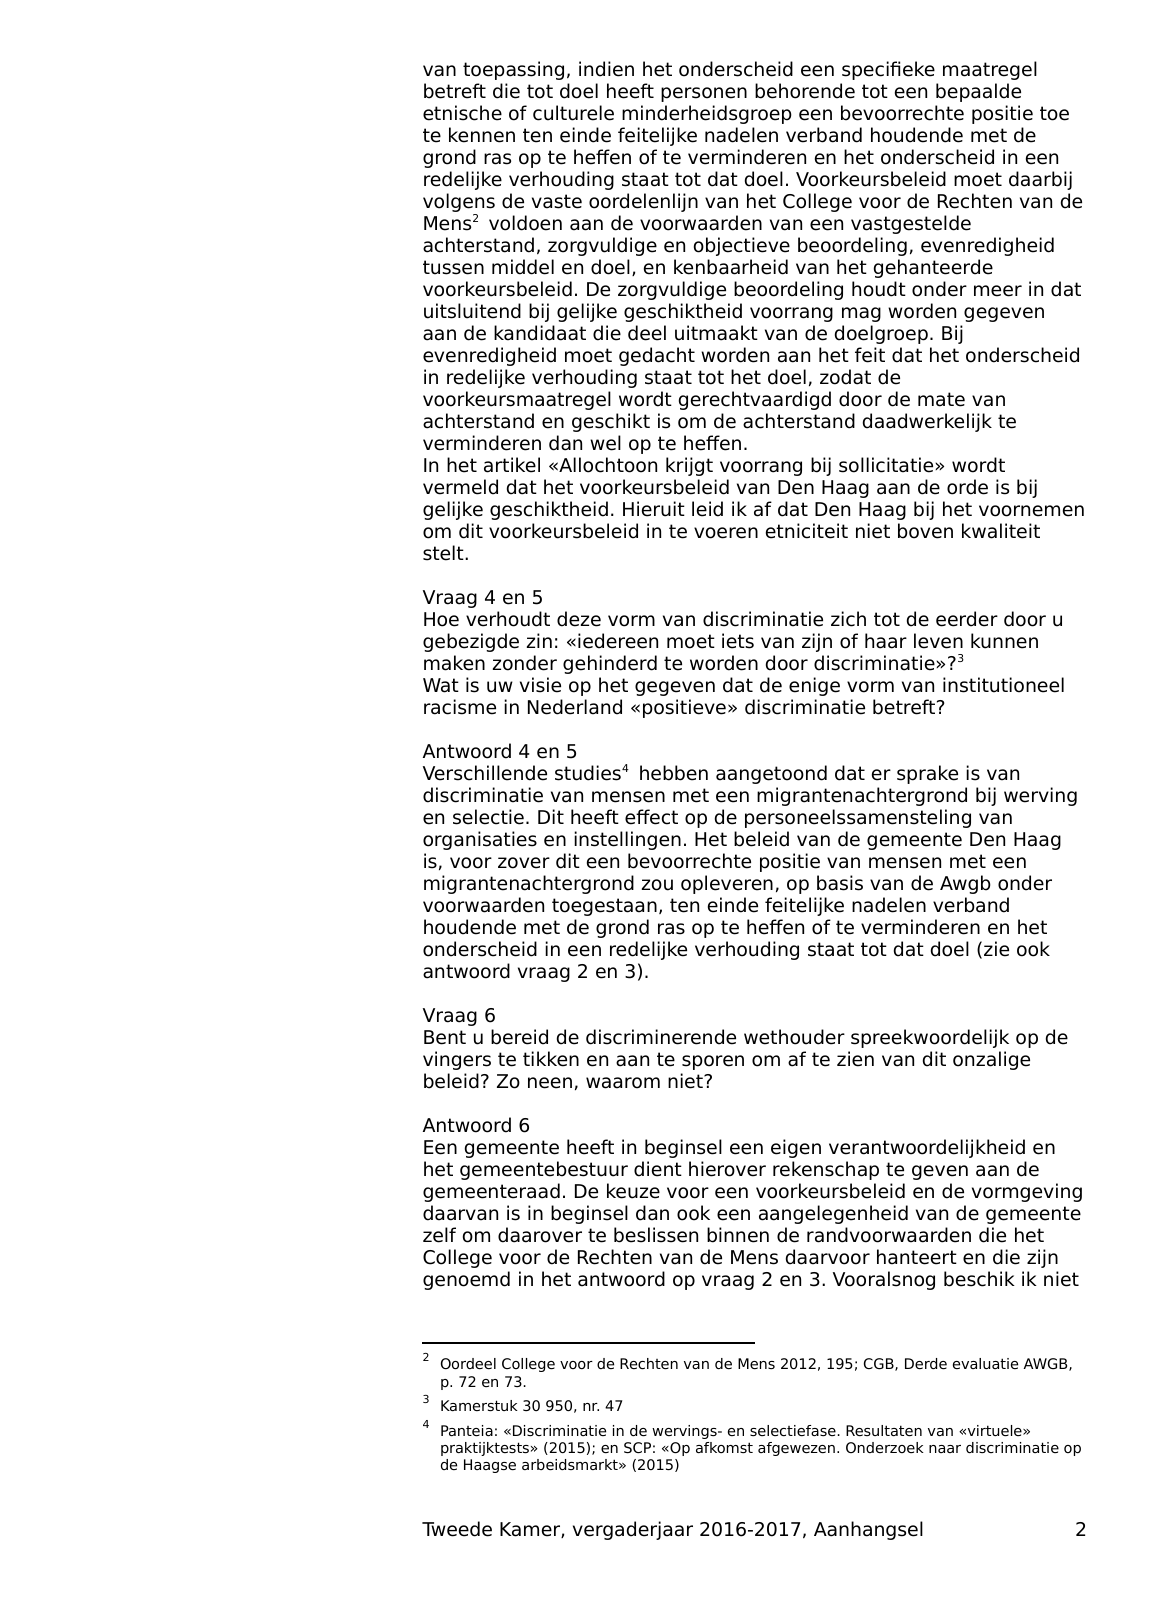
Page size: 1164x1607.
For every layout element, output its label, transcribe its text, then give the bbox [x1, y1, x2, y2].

text Een gemeente heeft in beginsel een eigen verantwoordelijkheid en het gemeentebestuur dient hierover rekenschap te geven aan de gemeenteraad. De keuze voor een voorkeursbeleid en de vormgeving daarvan is in beginsel dan ook een aangelegenheid van de gemeente zelf om daarover te beslissen binnen de randvoorwaarden die het College voor de Rechten van de Mens daarvoor hanteert en die zijn genoemd in het antwoord op vraag 2 en 3. Vooralsnog beschik ik niet [422, 1137, 1087, 1291]
text Bent u bereid de discriminerende wethouder spreekwoordelijk op de vingers te tikken en aan te sporen om af te zien van dit onzalige beleid? Zo neen, waarom niet? [422, 1027, 1087, 1093]
text van toepassing, indien het onderscheid een specifieke maatregel betreft die tot doel heeft personen behorende tot een bepaalde etnische of culturele minderheidsgroep een bevoorrechte positie toe te kennen ten einde feitelijke nadelen verband houdende met de grond ras op te heffen of te verminderen en het onderscheid in een redelijke verhouding staat tot dat doel. Voorkeursbeleid moet daarbij volgens de vaste oordelenlijn van het College voor de Rechten van de Mens voldoen aan de voorwaarden van een vastgestelde achterstand, zorgvuldige en objectieve beoordeling, evenredigheid tussen middel en doel, en kenbaarheid van het gehanteerde voorkeursbeleid. De zorgvuldige beoordeling houdt onder meer in dat uitsluitend bij gelijke geschiktheid voorrang mag worden gegeven aan de kandidaat die deel uitmaakt van de doelgroep. Bij evenredigheid moet gedacht worden aan het feit dat het onderscheid in redelijke verhouding staat tot het doel, zodat de voorkeursmaatregel wordt gerechtvaardigd door de mate van achterstand en geschikt is om de achterstand daadwerkelijk te verminderen dan wel op te heffen. [422, 59, 1087, 455]
text Hoe verhoudt deze vorm van discriminatie zich tot de eerder door u gebezigde zin: «iedereen moet iets van zijn of haar leven kunnen maken zonder gehinderd te worden door discriminatie»? [422, 609, 1087, 675]
text Wat is uw visie op het gegeven dat de enige vorm van institutioneel racisme in Nederland «positieve» discriminatie betreft? [422, 675, 1087, 719]
text Panteia: «Discriminatie in de wervings- en selectiefase. Resultaten van «virtuele» praktijktests» (2015); en SCP: «Op afkomst afgewezen. Onderzoek naar discriminatie op de Haagse arbeidsmarkt» (2015) [422, 1418, 1087, 1474]
text Vraag 4 en 5 [422, 587, 1087, 609]
text Verschillende studies hebben aangetoond dat er sprake is van discriminatie van mensen met een migrantenachtergrond bij werving en selectie. Dit heeft effect op de personeelssamensteling van organisaties en instellingen. Het beleid van de gemeente Den Haag is, voor zover dit een bevoorrechte positie van mensen met een migrantenachtergrond zou opleveren, op basis van de Awgb onder voorwaarden toegestaan, ten einde feitelijke nadelen verband houdende met de grond ras op te heffen of te verminderen en het onderscheid in een redelijke verhouding staat tot dat doel (zie ook antwoord vraag 2 en 3). [422, 763, 1087, 983]
text Oordeel College voor de Rechten van de Mens 2012, 195; CGB, Derde evaluatie AWGB, p. 72 en 73. [422, 1352, 1087, 1391]
text Vraag 6 [422, 1005, 1087, 1027]
text Kamerstuk 30 950, nr. 47 [422, 1393, 1087, 1416]
text Antwoord 4 en 5 [422, 741, 1087, 763]
text Antwoord 6 [422, 1115, 1087, 1137]
text In het artikel «Allochtoon krijgt voorrang bij sollicitatie» wordt vermeld dat het voorkeursbeleid van Den Haag aan de orde is bij gelijke geschiktheid. Hieruit leid ik af dat Den Haag bij het voornemen om dit voorkeursbeleid in te voeren etniciteit niet boven kwaliteit stelt. [422, 455, 1087, 564]
